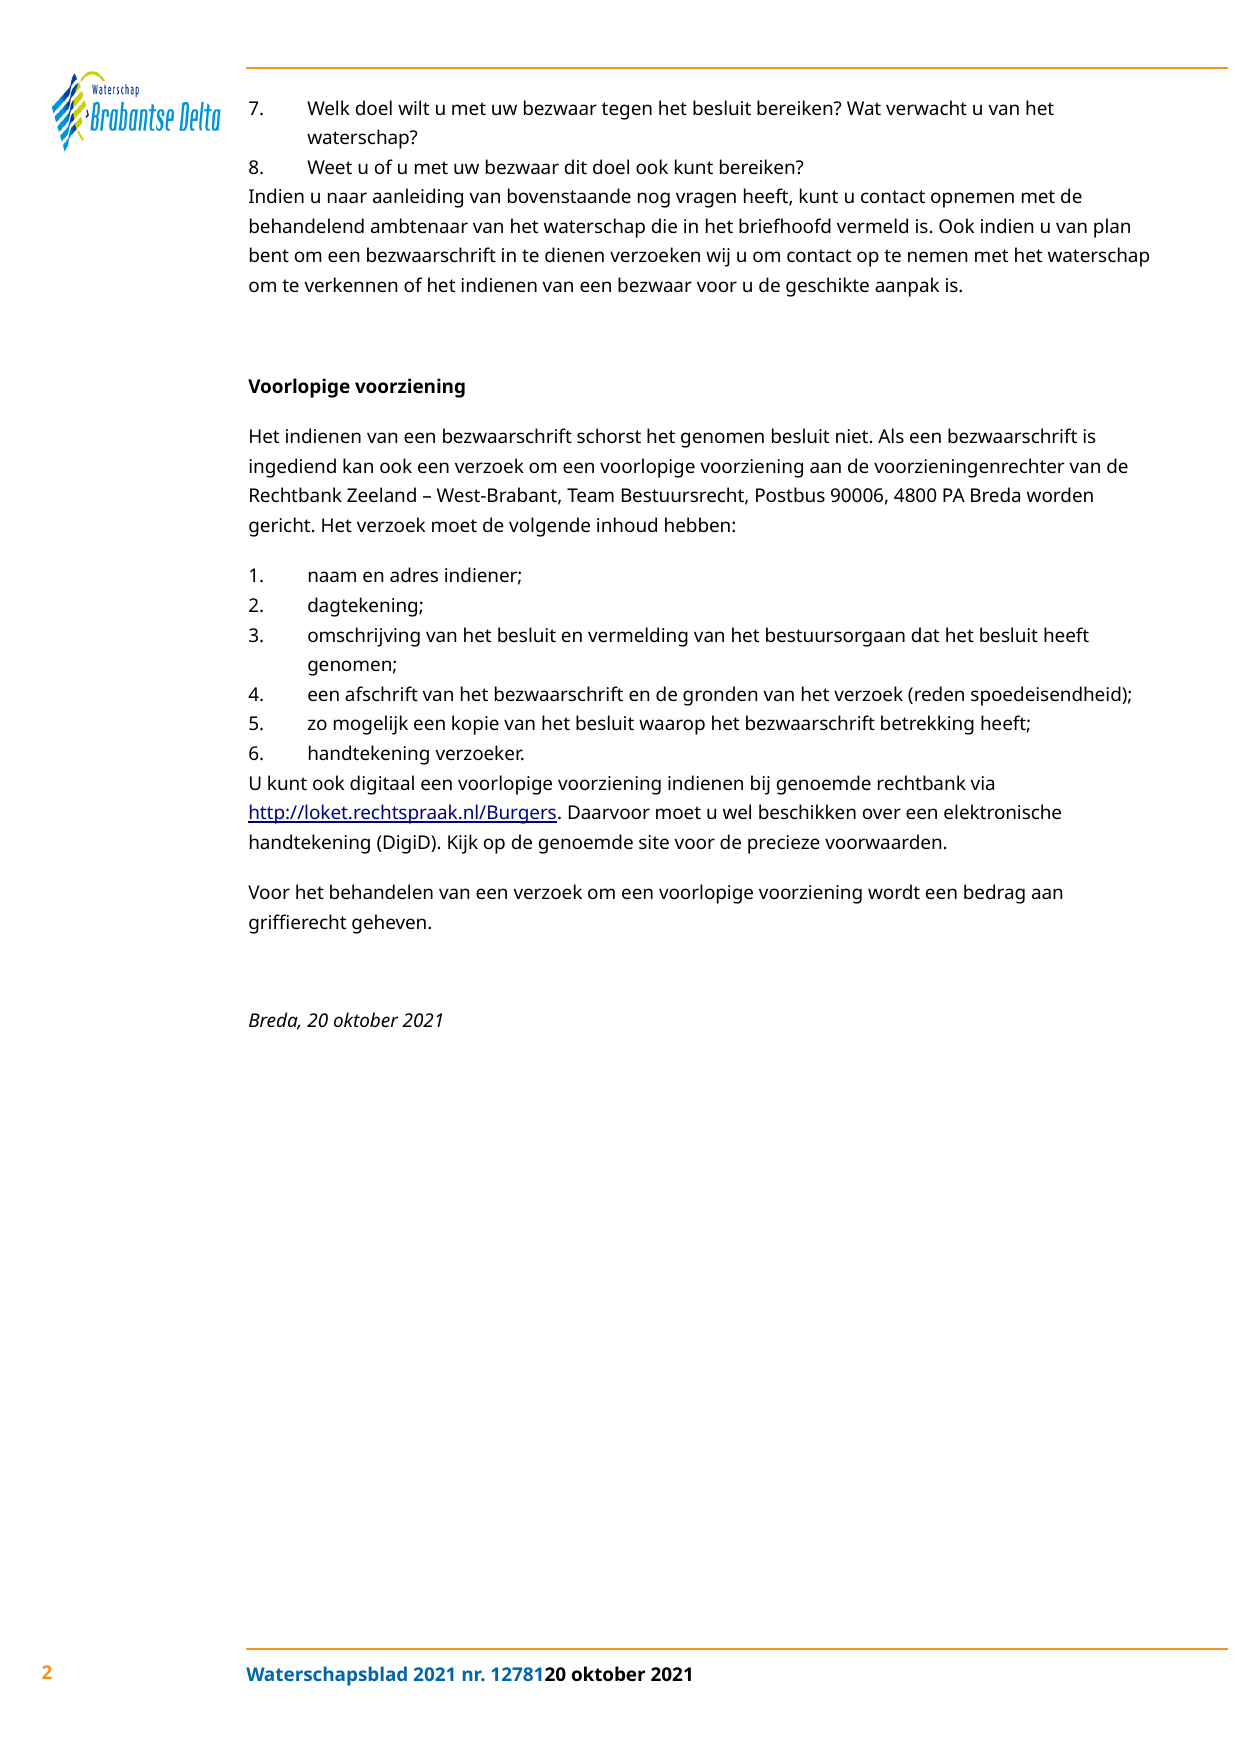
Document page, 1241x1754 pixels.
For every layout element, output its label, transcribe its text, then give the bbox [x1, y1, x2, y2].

text Breda, 20 oktober 2021 [248, 1007, 1152, 1033]
list dagtekening; [248, 592, 1152, 618]
picture [41, 47, 231, 172]
list naam en adres indiener; [248, 563, 1152, 588]
list Welk doel wilt u met uw bezwaar tegen het besluit bereiken? Wat verwacht u van het waterschap? [248, 95, 1152, 150]
list een afschrift van het bezwaarschrift en de gronden van het verzoek (reden spoedeisendheid); [248, 681, 1152, 707]
text Voor het behandelen van een verzoek om een voorlopige voorziening wordt een bedrag aan griffierecht geheven. [248, 879, 1152, 935]
text Indien u naar aanleiding van bovenstaande nog vragen heeft, kunt u contact opnemen met de behandelend ambtenaar van het waterschap die in het briefhoofd vermeld is. Ook indien u van plan bent om een bezwaarschrift in te dienen verzoeken wij u om contact op te nemen met het waterschap om te verkennen of het indienen van een bezwaar voor u de geschikte aanpak is. [248, 183, 1152, 298]
list handtekening verzoeker. [248, 740, 1152, 766]
text Voorlopige voorziening [248, 373, 1152, 399]
list Weet u of u met uw bezwaar dit doel ook kunt bereiken? [248, 154, 1152, 180]
text U kunt ook digitaal een voorlopige voorziening indienen bij genoemde rechtbank via http://loket.rechtspraak.nl/Burgers. Daarvoor moet u wel beschikken over een elektronische handtekening (DigiD). Kijk op de genoemde site voor de precieze voorwaarden. [248, 770, 1152, 855]
list omschrijving van het besluit en vermelding van het bestuursorgaan dat het besluit heeft genomen; [248, 622, 1152, 677]
list zo mogelijk een kopie van het besluit waarop het bezwaarschrift betrekking heeft; [248, 711, 1152, 736]
text Het indienen van een bezwaarschrift schorst het genomen besluit niet. Als een bezwaarschrift is ingediend kan ook een verzoek om een voorlopige voorziening aan de voorzieningenrechter van de Rechtbank Zeeland – West-Brabant, Team Bestuursrecht, Postbus 90006, 4800 PA Breda worden gericht. Het verzoek moet de volgende inhoud hebben: [248, 423, 1152, 538]
